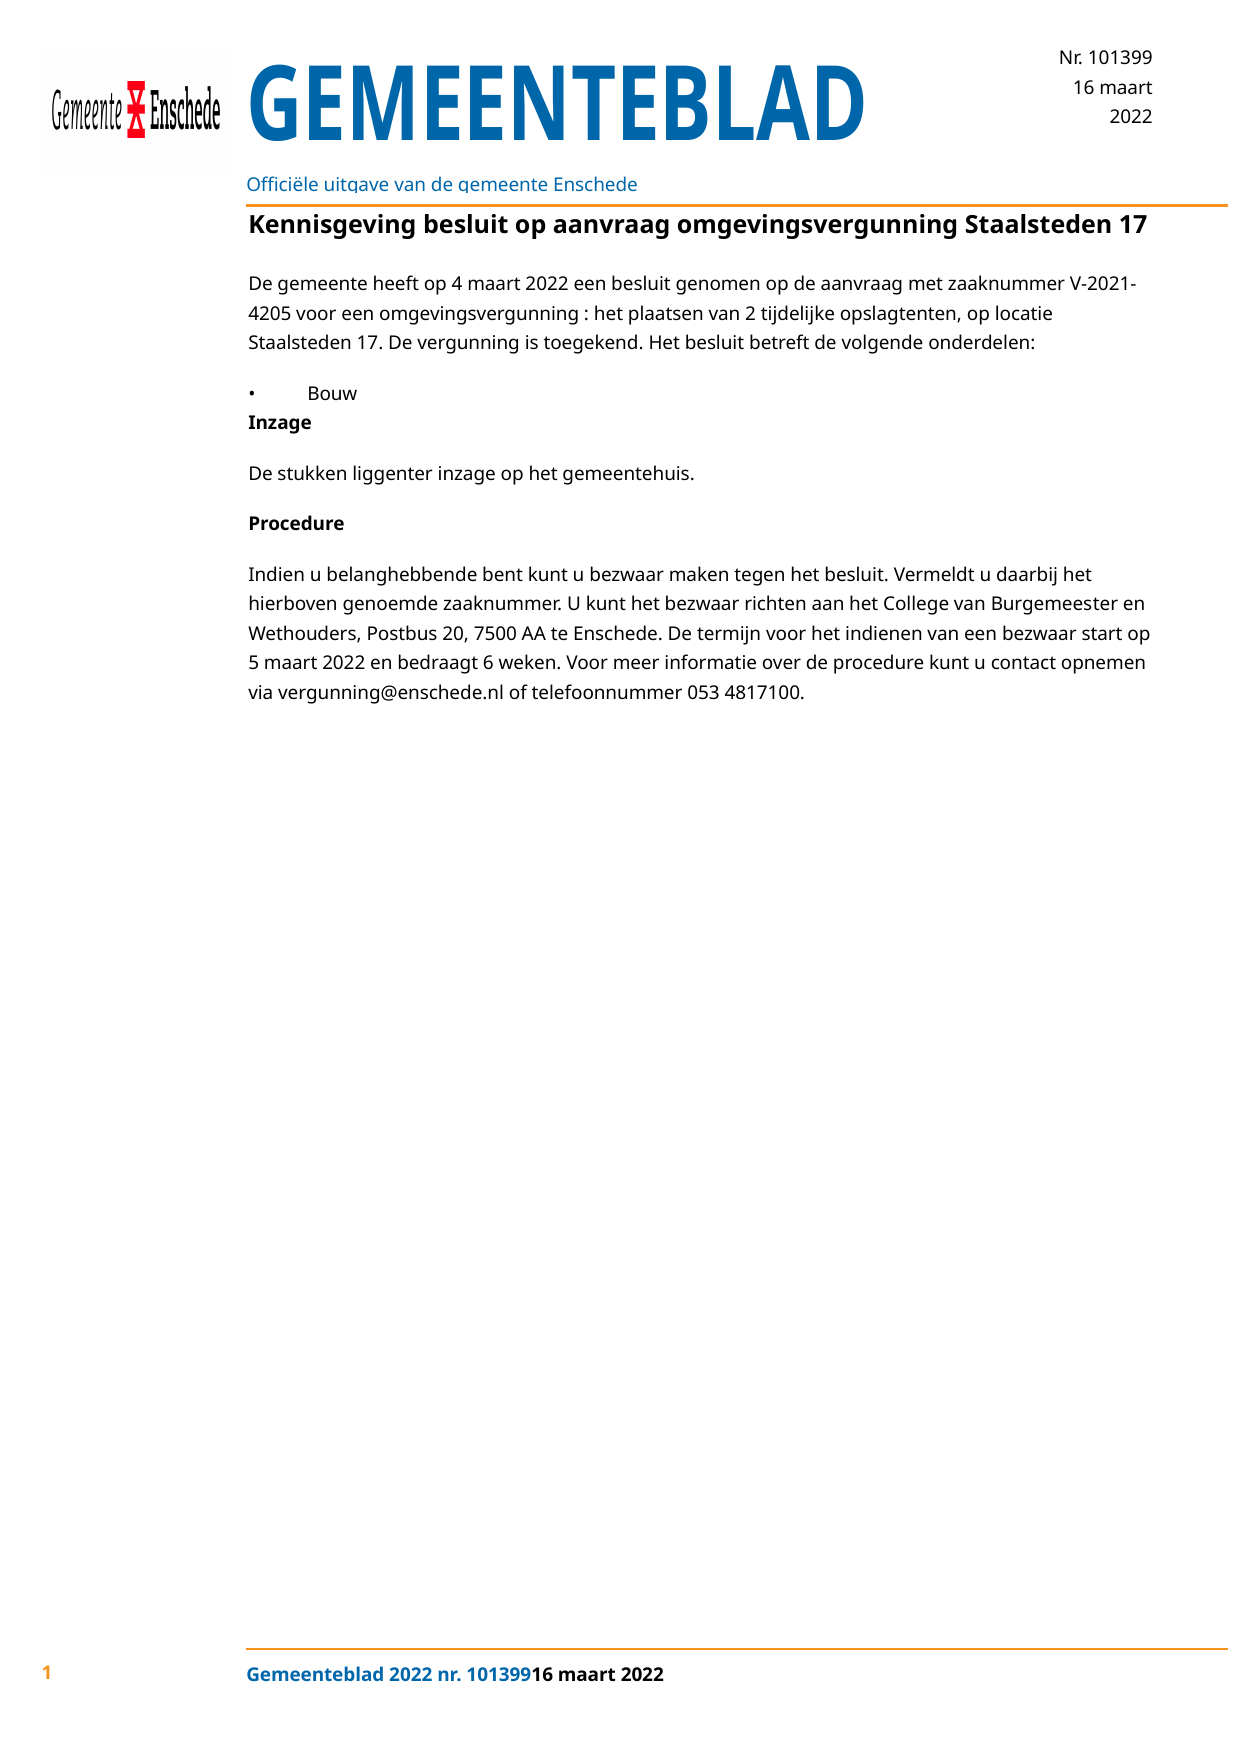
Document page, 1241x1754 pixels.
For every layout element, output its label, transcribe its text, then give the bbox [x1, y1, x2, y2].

text Procedure [248, 510, 1152, 536]
text Inzage [248, 409, 1152, 435]
text Kennisgeving besluit op aanvraag omgevingsvergunning Staalsteden 17 [248, 207, 1152, 241]
text De gemeente heeft op 4 maart 2022 een besluit genomen op de aanvraag met zaaknummer V-2021-4205 voor een omgevingsvergunning : het plaatsen van 2 tijdelijke opslagtenten, op locatie Staalsteden 17. De vergunning is toegekend. Het besluit betreft de volgende onderdelen: [248, 270, 1152, 355]
picture [41, 47, 231, 172]
text De stukken liggenter inzage op het gemeentehuis. [248, 460, 1152, 486]
text Indien u belanghebbende bent kunt u bezwaar maken tegen het besluit. Vermeldt u daarbij het hierboven genoemde zaaknummer. U kunt het bezwaar richten aan het College van Burgemees­ter en Wethouders, Postbus 20, 7500 AA te Enschede. De termijn voor het indienen van een bezwaar start op 5 maart 2022 en bedraagt 6 weken. Voor meer informatie over de procedure kunt u contact opnemen via vergunning@enschede.nl of telefoonnummer 053 4817100. [248, 561, 1152, 705]
list Bouw [248, 380, 1152, 406]
